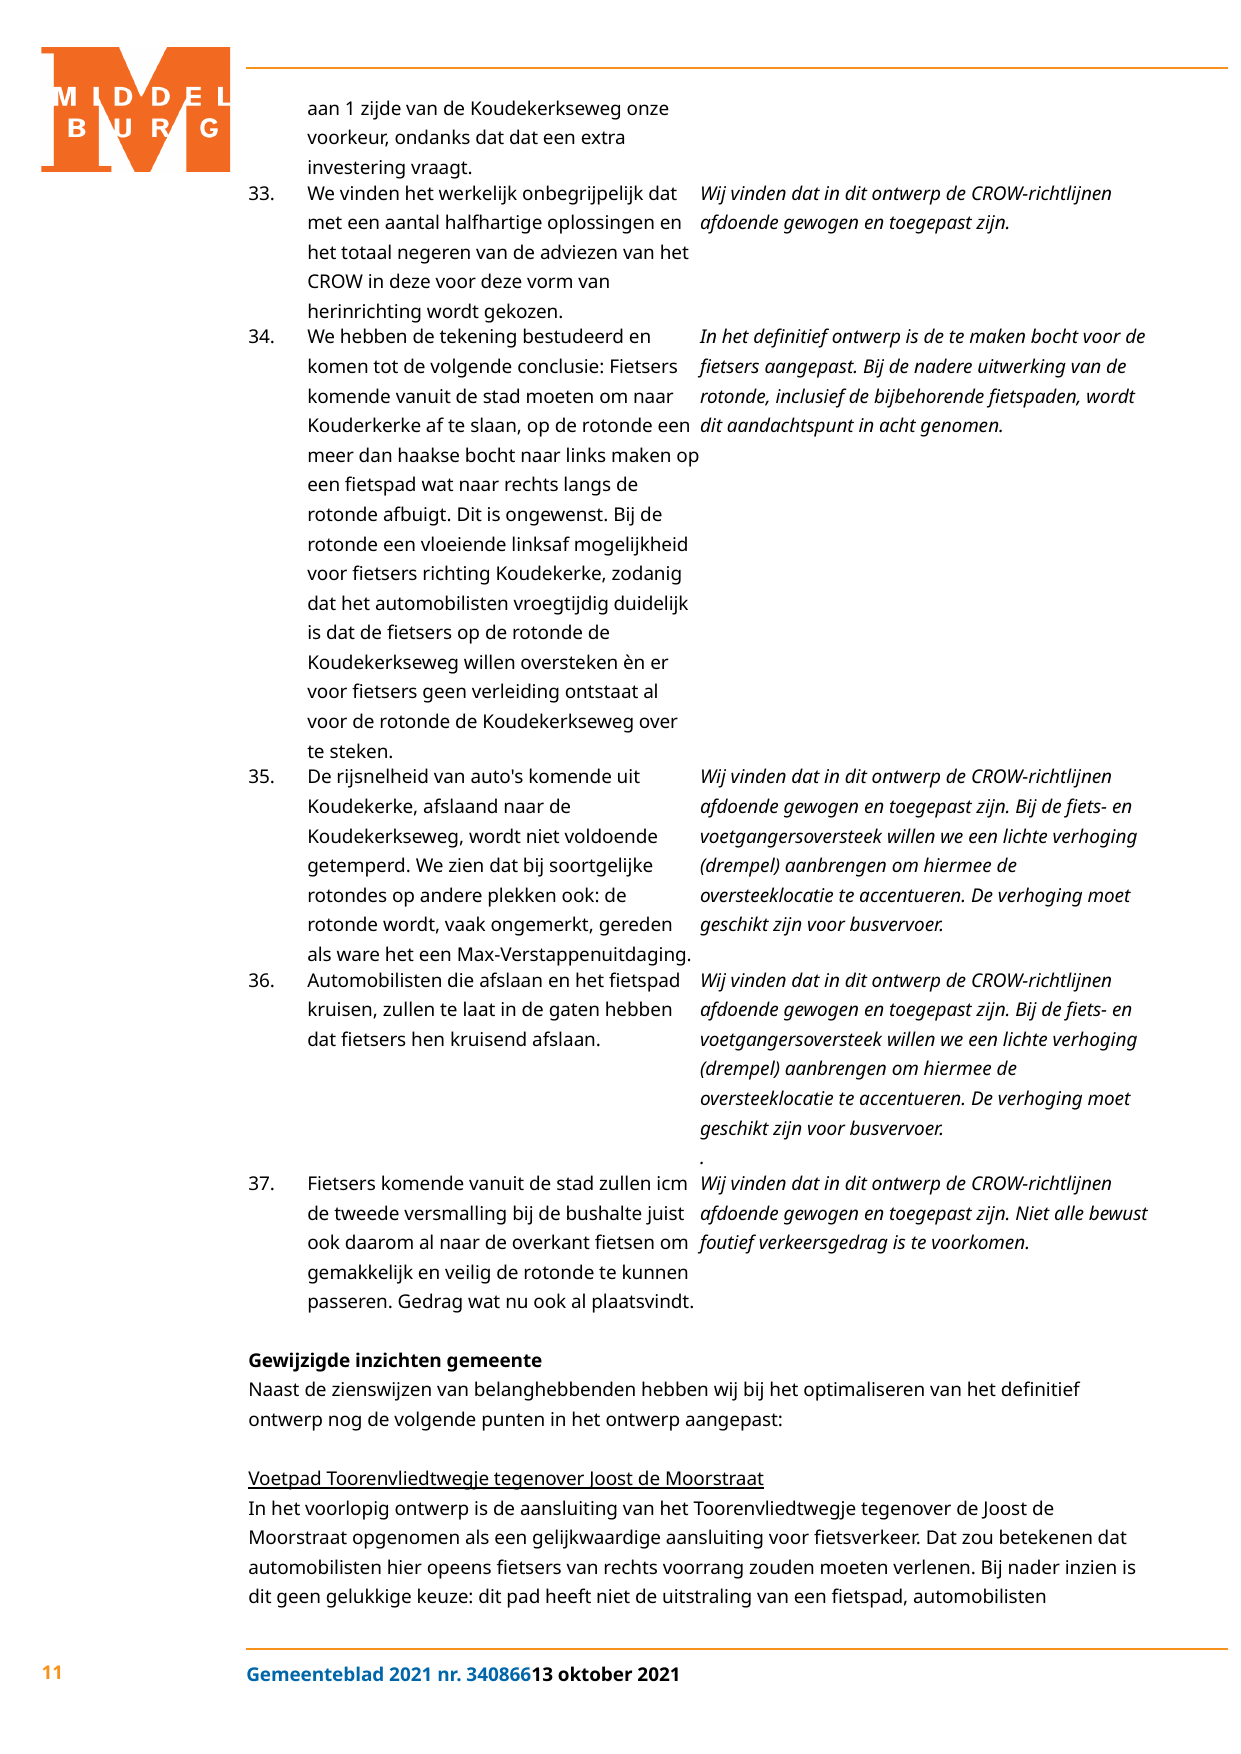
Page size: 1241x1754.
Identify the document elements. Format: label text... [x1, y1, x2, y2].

table_cell De rijsnelheid van auto's komende uit Koudekerke, afslaand naar de Koudekerkseweg, wordt niet voldoende getemperd. We zien dat bij soortgelijke rotondes op andere plekken ook: de rotonde wordt, vaak ongemerkt, gereden als ware het een Max-Verstappenuitdaging. [248, 764, 700, 967]
table_cell Automobilisten die afslaan en het fietspad kruisen, zullen te laat in de gaten hebben dat fietsers hen kruisend afslaan. [248, 967, 700, 1170]
table_cell Wij vinden dat in dit ontwerp de CROW-richtlijnen afdoende gewogen en toegepast zijn. Bij de fiets- en voetgangersoversteek willen we een lichte verhoging (drempel) aanbrengen om hiermee de oversteeklocatie te accentueren. De verhoging moet geschikt zijn voor busvervoer. . [700, 967, 1152, 1170]
table_cell Wij vinden dat in dit ontwerp de CROW-richtlijnen afdoende gewogen en toegepast zijn. Bij de fiets- en voetgangersoversteek willen we een lichte verhoging (drempel) aanbrengen om hiermee de oversteeklocatie te accentueren. De verhoging moet geschikt zijn voor busvervoer. [700, 764, 1152, 967]
text Gewijzigde inzichten gemeente [248, 1347, 1152, 1373]
table_cell We vinden het werkelijk onbegrijpelijk dat met een aantal halfhartige oplossingen en het totaal negeren van de adviezen van het CROW in deze voor deze vorm van herinrichting wordt gekozen. [248, 180, 700, 324]
text In het voorlopig ontwerp is de aansluiting van het Toorenvliedtwegje tegenover de Joost de Moorstraat opgenomen als een gelijkwaardige aansluiting voor fietsverkeer. Dat zou betekenen dat automobilisten hier opeens fietsers van rechts voorrang zouden moeten verlenen. Bij nader inzien is dit geen gelukkige keuze: dit pad heeft niet de uitstraling van een fietspad, automobilisten [248, 1495, 1152, 1609]
text Naast de zienswijzen van belanghebbenden hebben wij bij het optimaliseren van het definitief ontwerp nog de volgende punten in het ontwerp aangepast: [248, 1377, 1152, 1432]
table_cell Wij vinden dat in dit ontwerp de CROW-richtlijnen afdoende gewogen en toegepast zijn. Niet alle bewust foutief verkeersgedrag is te voorkomen. [700, 1170, 1152, 1314]
table_cell Wij vinden dat in dit ontwerp de CROW-richtlijnen afdoende gewogen en toegepast zijn. [700, 180, 1152, 324]
picture [41, 47, 231, 172]
table_cell We hebben de tekening bestudeerd en komen tot de volgende conclusie: Fietsers komende vanuit de stad moeten om naar Kouderkerke af te slaan, op de rotonde een meer dan haakse bocht naar links maken op een fietspad wat naar rechts langs de rotonde afbuigt. Dit is ongewenst. Bij de rotonde een vloeiende linksaf mogelijkheid voor fietsers richting Koudekerke, zodanig dat het automobilisten vroegtijdig duidelijk is dat de fietsers op de rotonde de Koudekerkseweg willen oversteken èn er voor fietsers geen verleiding ontstaat al voor de rotonde de Koudekerkseweg over te steken. [248, 324, 700, 764]
text Voetpad Toorenvliedtwegje tegenover Joost de Moorstraat [248, 1465, 1152, 1491]
table_cell Fietsers komende vanuit de stad zullen icm de tweede versmalling bij de bushalte juist ook daarom al naar de overkant fietsen om gemakkelijk en veilig de rotonde te kunnen passeren. Gedrag wat nu ook al plaatsvindt. [248, 1170, 700, 1314]
table_cell [700, 95, 1152, 180]
table_cell aan 1 zijde van de Koudekerkseweg onze voorkeur, ondanks dat dat een extra investering vraagt. [248, 95, 700, 180]
table_cell In het definitief ontwerp is de te maken bocht voor de fietsers aangepast. Bij de nadere uitwerking van de rotonde, inclusief de bijbehorende fietspaden, wordt dit aandachtspunt in acht genomen. [700, 324, 1152, 764]
